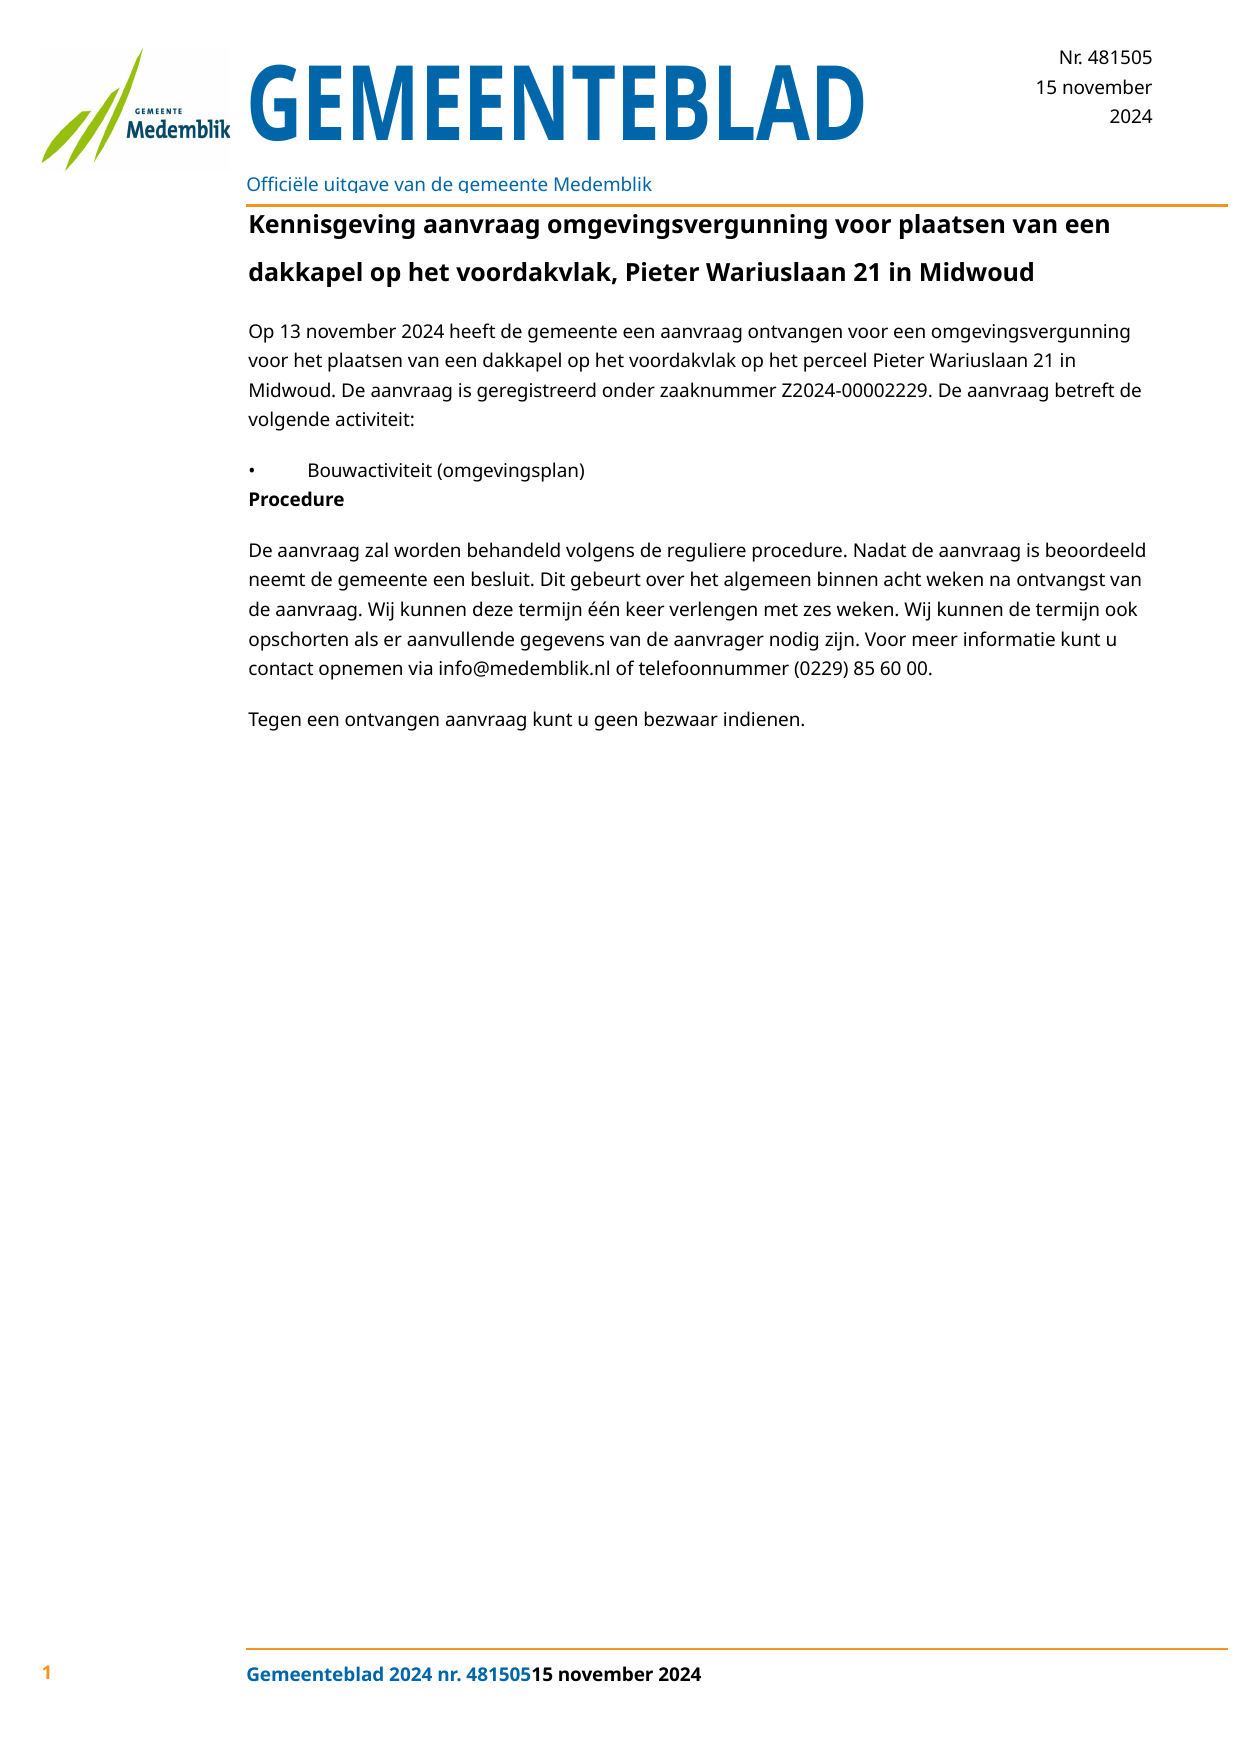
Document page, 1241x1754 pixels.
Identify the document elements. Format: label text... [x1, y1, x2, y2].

text Tegen een ontvangen aanvraag kunt u geen bezwaar indienen. [248, 706, 1152, 732]
text Op 13 november 2024 heeft de gemeente een aanvraag ontvangen voor een omgevingsvergunning voor het plaatsen van een dakkapel op het voordakvlak op het perceel Pieter Wariuslaan 21 in Midwoud. De aanvraag is geregistreerd onder zaaknummer Z2024-00002229. De aanvraag betreft de volgende activiteit: [248, 318, 1152, 432]
text Procedure [248, 487, 1152, 512]
picture [41, 47, 231, 172]
text De aanvraag zal worden behandeld volgens de reguliere procedure. Nadat de aanvraag is beoordeeld neemt de gemeente een besluit. Dit gebeurt over het algemeen binnen acht weken na ontvangst van de aanvraag. Wij kunnen deze termijn één keer verlengen met zes weken. Wij kunnen de termijn ook opschorten als er aanvullende gegevens van de aanvrager nodig zijn. Voor meer informatie kunt u contact opnemen via info@medemblik.nl of telefoonnummer (0229) 85 60 00. [248, 537, 1152, 681]
list Bouwactiviteit (omgevingsplan) [248, 457, 1152, 483]
text Kennisgeving aanvraag omgevingsvergunning voor plaatsen van een dakkapel op het voordakvlak, Pieter Wariuslaan 21 in Midwoud [248, 207, 1152, 288]
